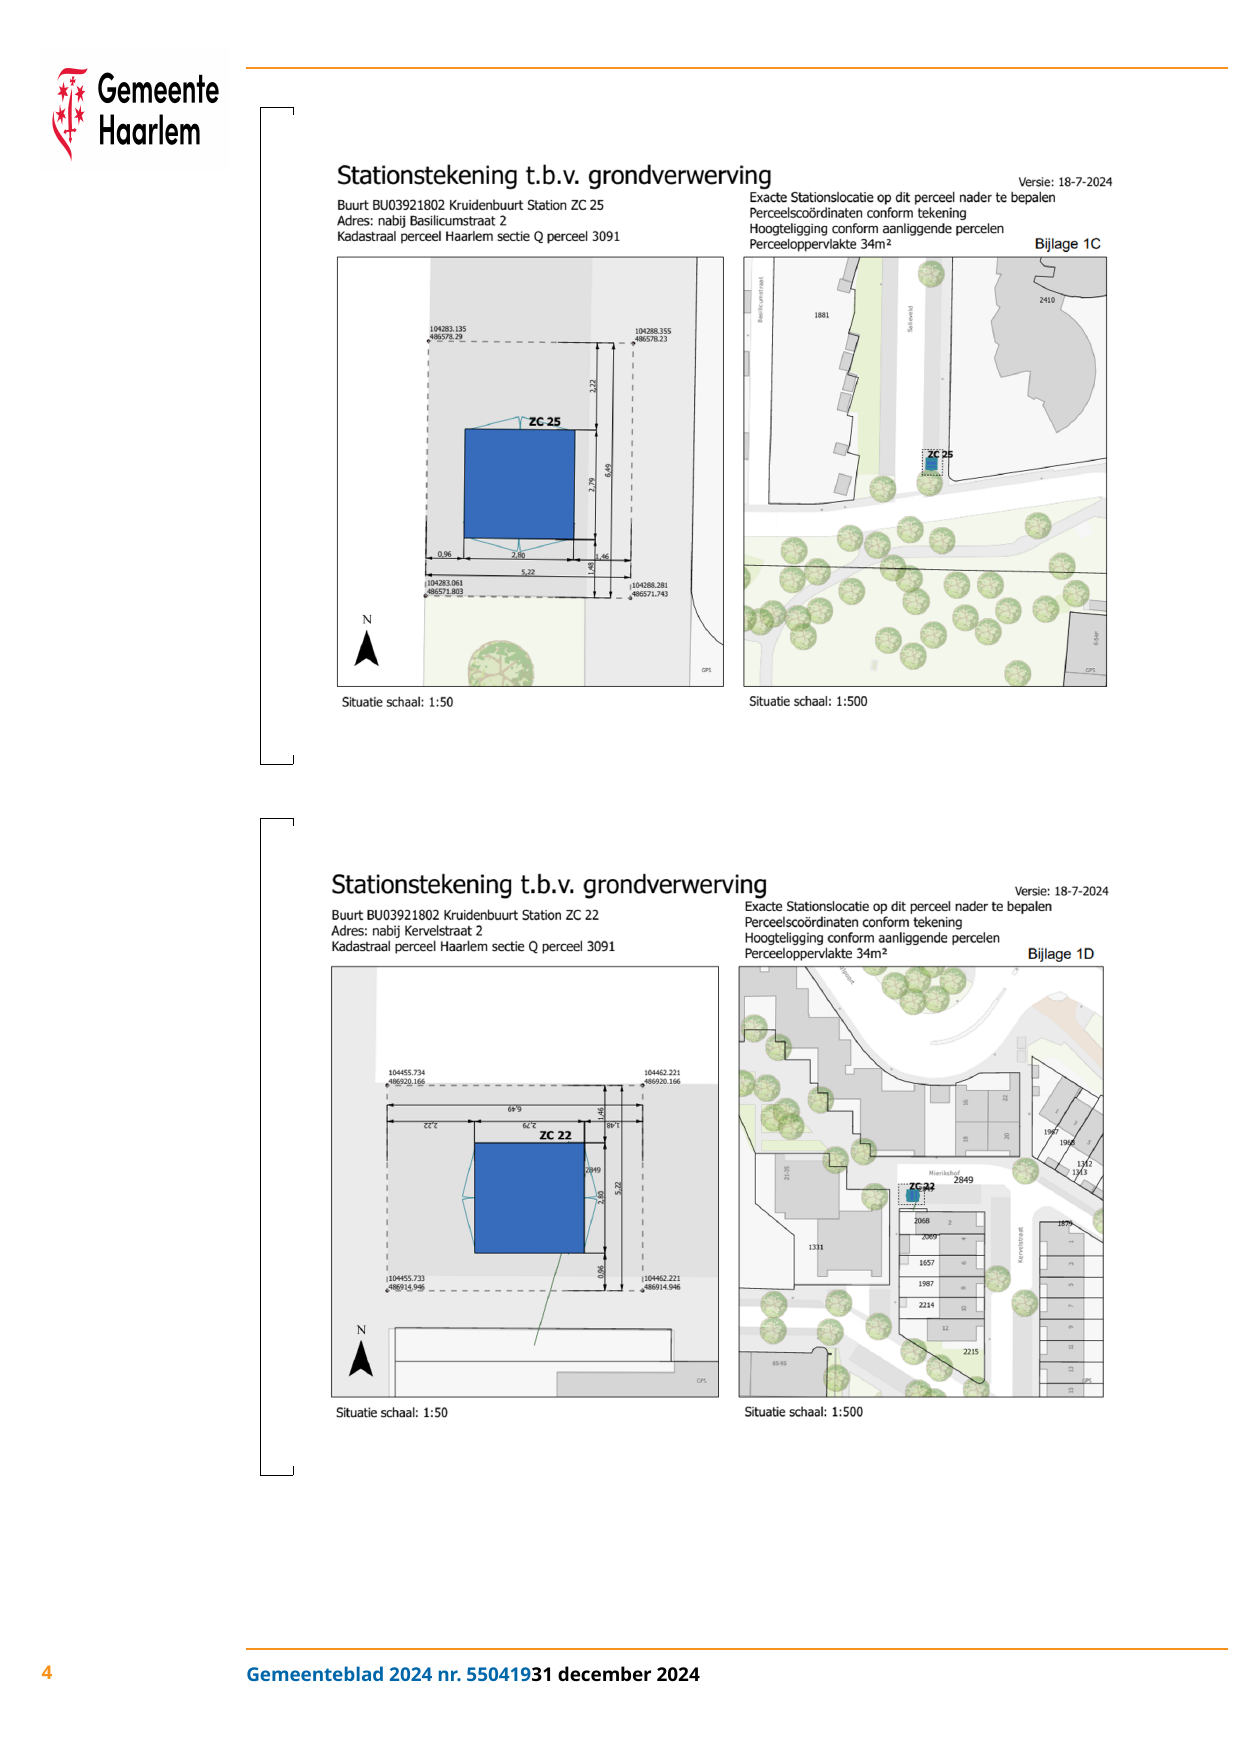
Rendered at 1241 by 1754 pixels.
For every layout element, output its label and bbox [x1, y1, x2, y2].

picture [268, 826, 1173, 1466]
picture [268, 115, 1173, 755]
picture [41, 47, 231, 172]
